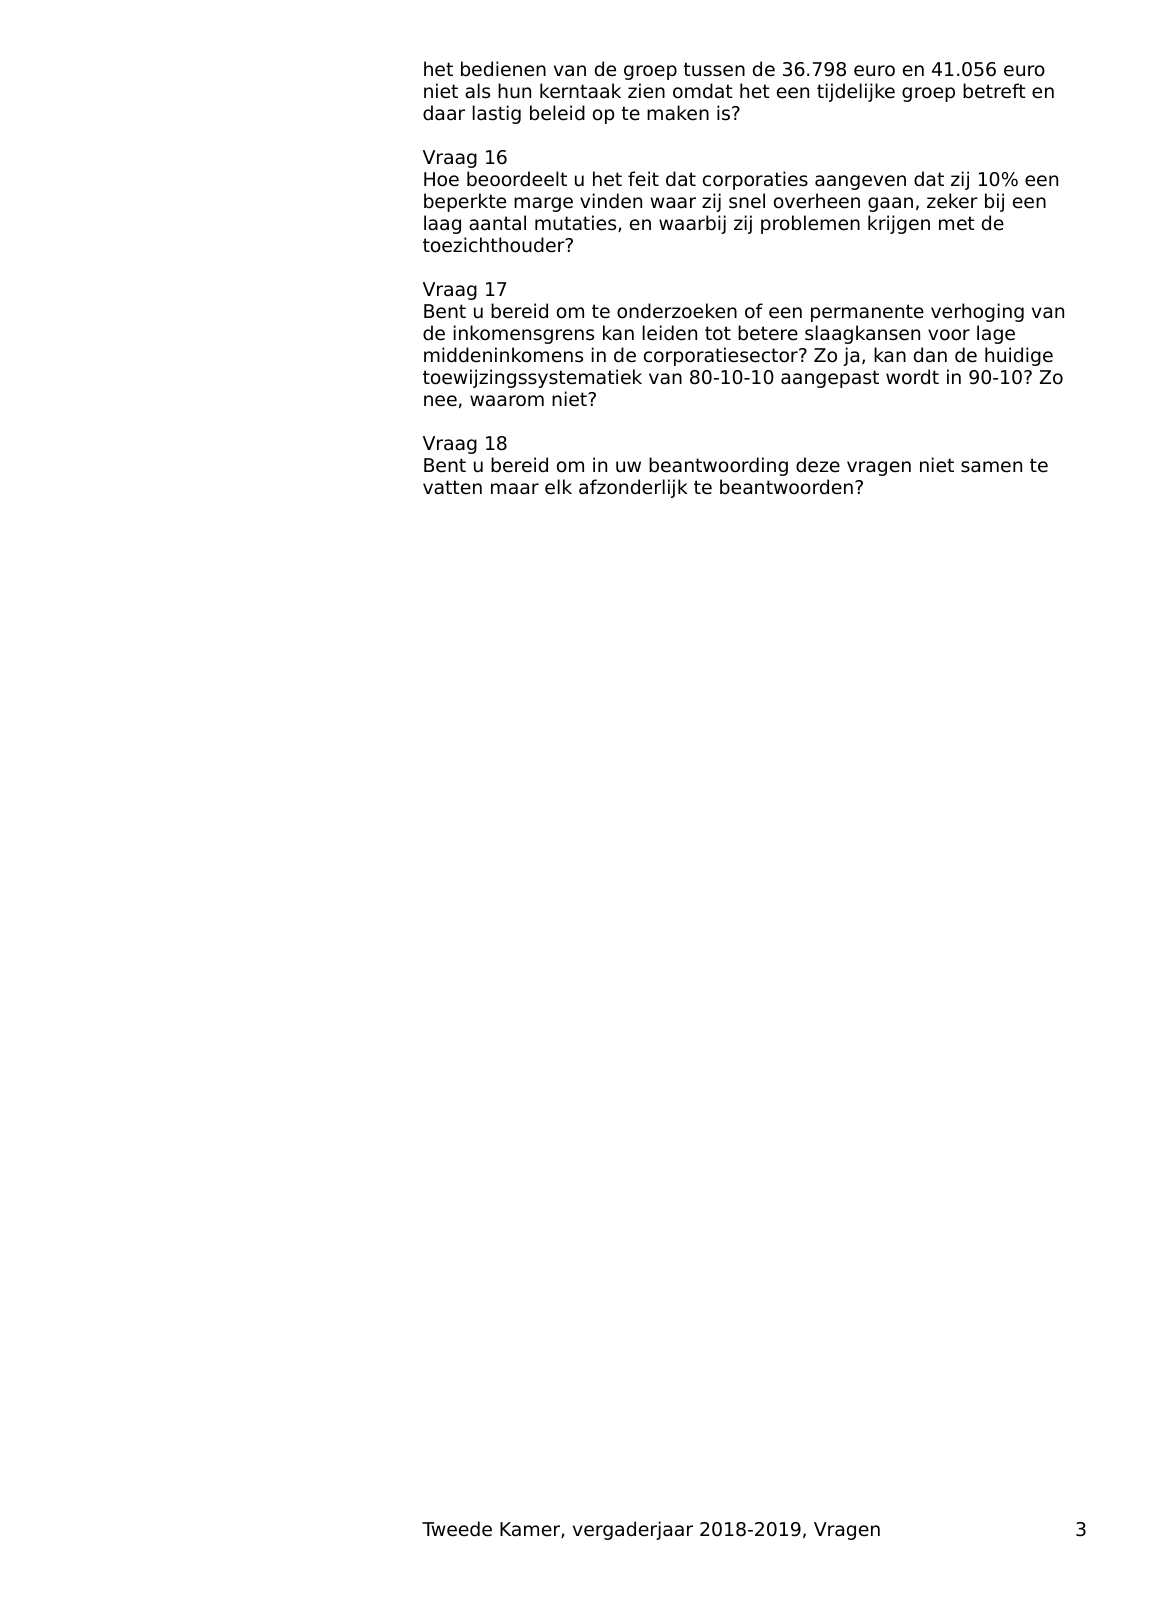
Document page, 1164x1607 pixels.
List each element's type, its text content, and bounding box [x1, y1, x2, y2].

text Vraag 17 [422, 279, 1087, 301]
text Bent u bereid om in uw beantwoording deze vragen niet samen te vatten maar elk afzonderlijk te beantwoorden? [422, 455, 1087, 499]
text Bent u bereid om te onderzoeken of een permanente verhoging van de inkomensgrens kan leiden tot betere slaagkansen voor lage middeninkomens in de corporatiesector? Zo ja, kan dan de huidige toewijzingssystematiek van 80-10-10 aangepast wordt in 90-10? Zo nee, waarom niet? [422, 301, 1087, 411]
text het bedienen van de groep tussen de 36.798 euro en 41.056 euro niet als hun kerntaak zien omdat het een tijdelijke groep betreft en daar lastig beleid op te maken is? [422, 59, 1087, 125]
text Hoe beoordeelt u het feit dat corporaties aangeven dat zij 10% een beperkte marge vinden waar zij snel overheen gaan, zeker bij een laag aantal mutaties, en waarbij zij problemen krijgen met de toezichthouder? [422, 169, 1087, 257]
text Vraag 16 [422, 147, 1087, 169]
text Vraag 18 [422, 433, 1087, 455]
